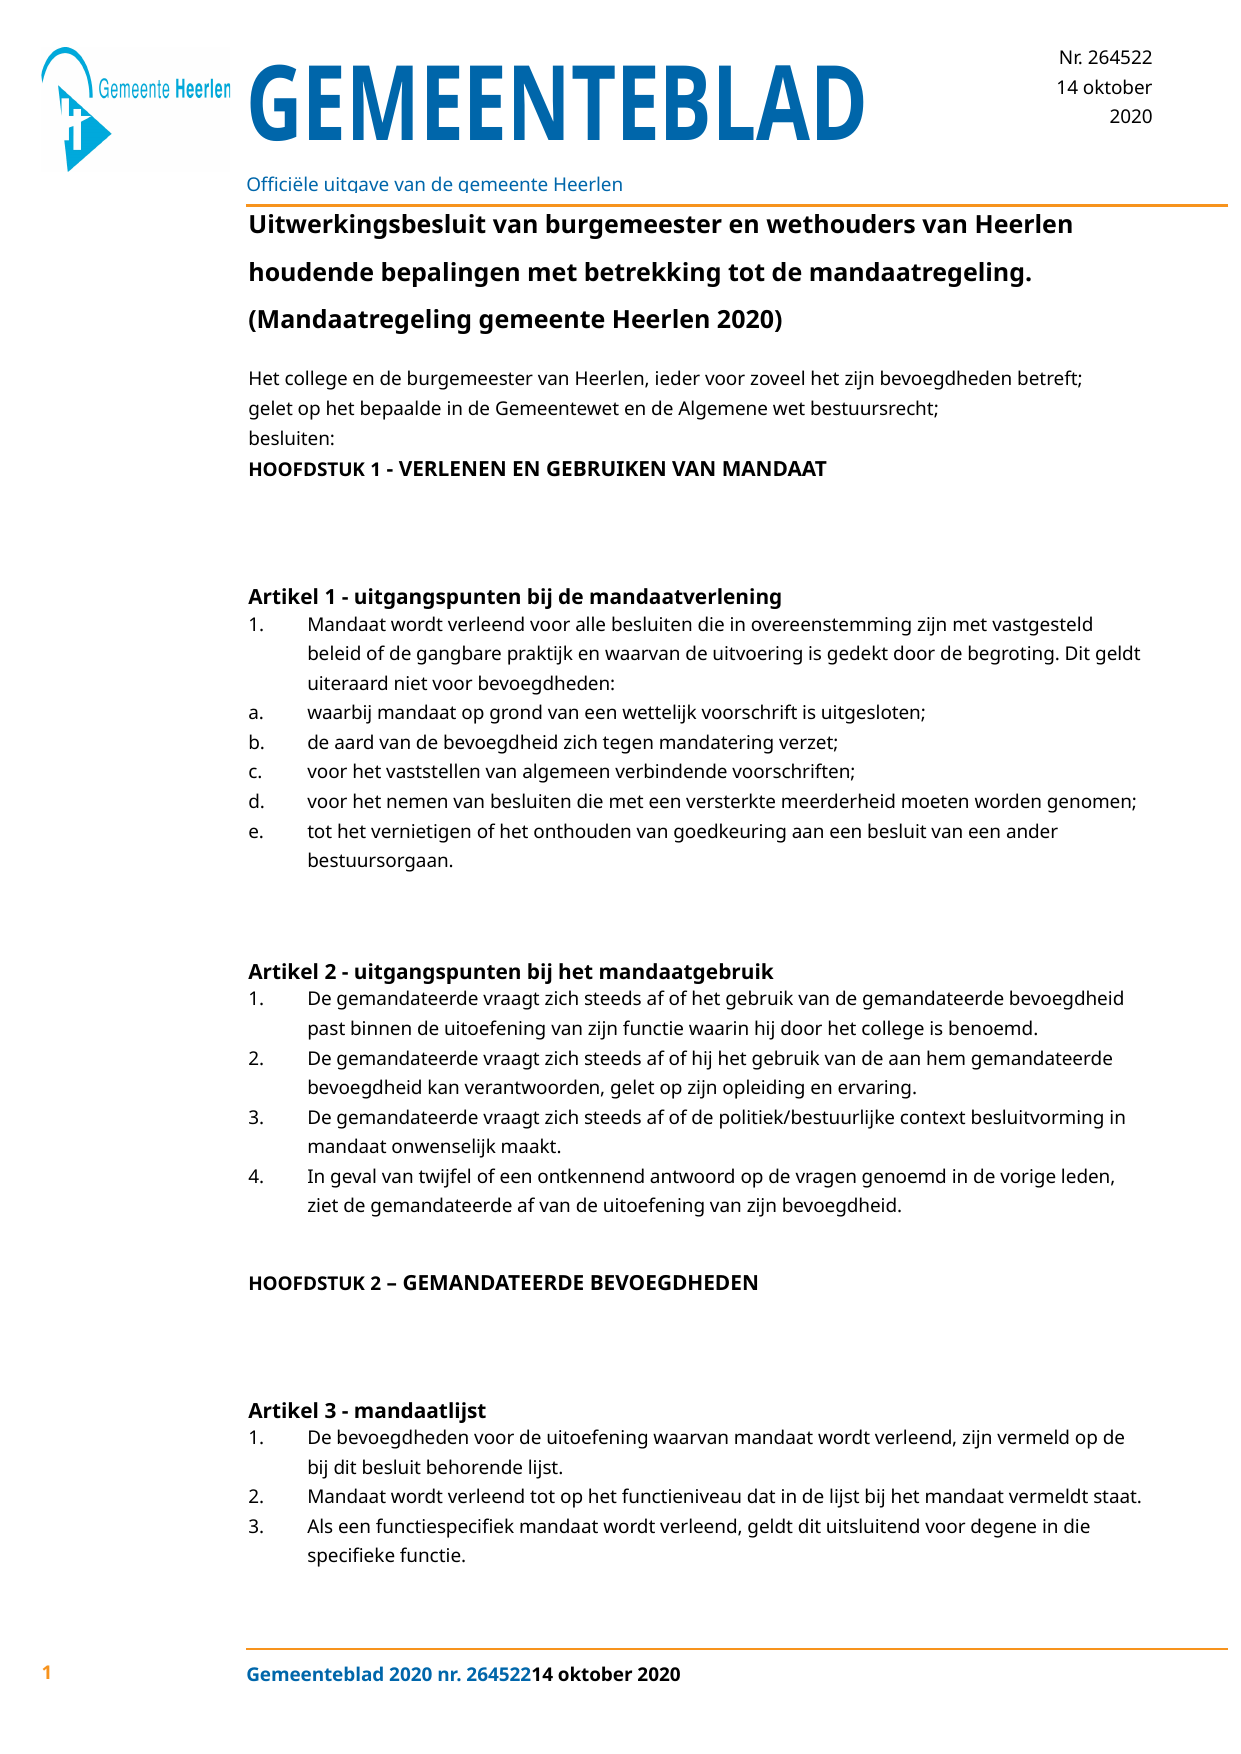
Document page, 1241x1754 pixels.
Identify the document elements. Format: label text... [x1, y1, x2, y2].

text Artikel 3 - mandaatlijst [248, 1396, 1152, 1424]
list De gemandateerde vraagt zich steeds af of het gebruik van de gemandateerde bevoegdheid past binnen de uitoefening van zijn functie waarin hij door het college is benoemd. [248, 986, 1152, 1041]
text HOOFDSTUK 2 – GEMANDATEERDE BEVOEGDHEDEN [248, 1268, 1152, 1296]
list Mandaat wordt verleend voor alle besluiten die in overeenstemming zijn met vastgesteld beleid of de gangbare praktijk en waarvan de uitvoering is gedekt door de begroting. Dit geldt uiteraard niet voor bevoegdheden: [248, 611, 1152, 696]
list Mandaat wordt verleend tot op het functieniveau dat in de lijst bij het mandaat vermeldt staat. [248, 1483, 1152, 1509]
list De bevoegdheden voor de uitoefening waarvan mandaat wordt verleend, zijn vermeld op de bij dit besluit behorende lijst. [248, 1424, 1152, 1480]
list De gemandateerde vraagt zich steeds af of de politiek/bestuurlijke context besluitvorming in mandaat onwenselijk maakt. [248, 1104, 1152, 1159]
picture [41, 47, 231, 172]
text HOOFDSTUK 1 - VERLENEN EN GEBRUIKEN VAN MANDAAT [248, 454, 1152, 483]
text gelet op het bepaalde in de Gemeentewet en de Algemene wet bestuursrecht; [248, 395, 1152, 421]
picture [41, 47, 59, 70]
text Artikel 1 - uitgangspunten bij de mandaatverlening [248, 582, 1152, 611]
list voor het vaststellen van algemeen verbindende voorschriften; [248, 759, 1152, 784]
text Het college en de burgemeester van Heerlen, ieder voor zoveel het zijn bevoegdheden betreft; [248, 366, 1152, 391]
list In geval van twijfel of een ontkennend antwoord op de vragen genoemd in de vorige leden, ziet de gemandateerde af van de uitoefening van zijn bevoegdheid. [248, 1163, 1152, 1218]
list Als een functiespecifiek mandaat wordt verleend, geldt dit uitsluitend voor degene in die specifieke functie. [248, 1513, 1152, 1568]
list voor het nemen van besluiten die met een versterkte meerderheid moeten worden genomen; [248, 788, 1152, 814]
text besluiten: [248, 425, 1152, 450]
list de aard van de bevoegdheid zich tegen mandatering verzet; [248, 729, 1152, 755]
text Uitwerkingsbesluit van burgemeester en wethouders van Heerlen houdende bepalingen met betrekking tot de mandaatregeling. (Mandaatregeling gemeente Heerlen 2020) [248, 207, 1152, 336]
list De gemandateerde vraagt zich steeds af of hij het gebruik van de aan hem gemandateerde bevoegdheid kan verantwoorden, gelet op zijn opleiding en ervaring. [248, 1045, 1152, 1100]
list tot het vernietigen of het onthouden van goedkeuring aan een besluit van een ander bestuursorgaan. [248, 818, 1152, 873]
list waarbij mandaat op grond van een wettelijk voorschrift is uitgesloten; [248, 699, 1152, 725]
text Artikel 2 - uitgangspunten bij het mandaatgebruik [248, 957, 1152, 986]
